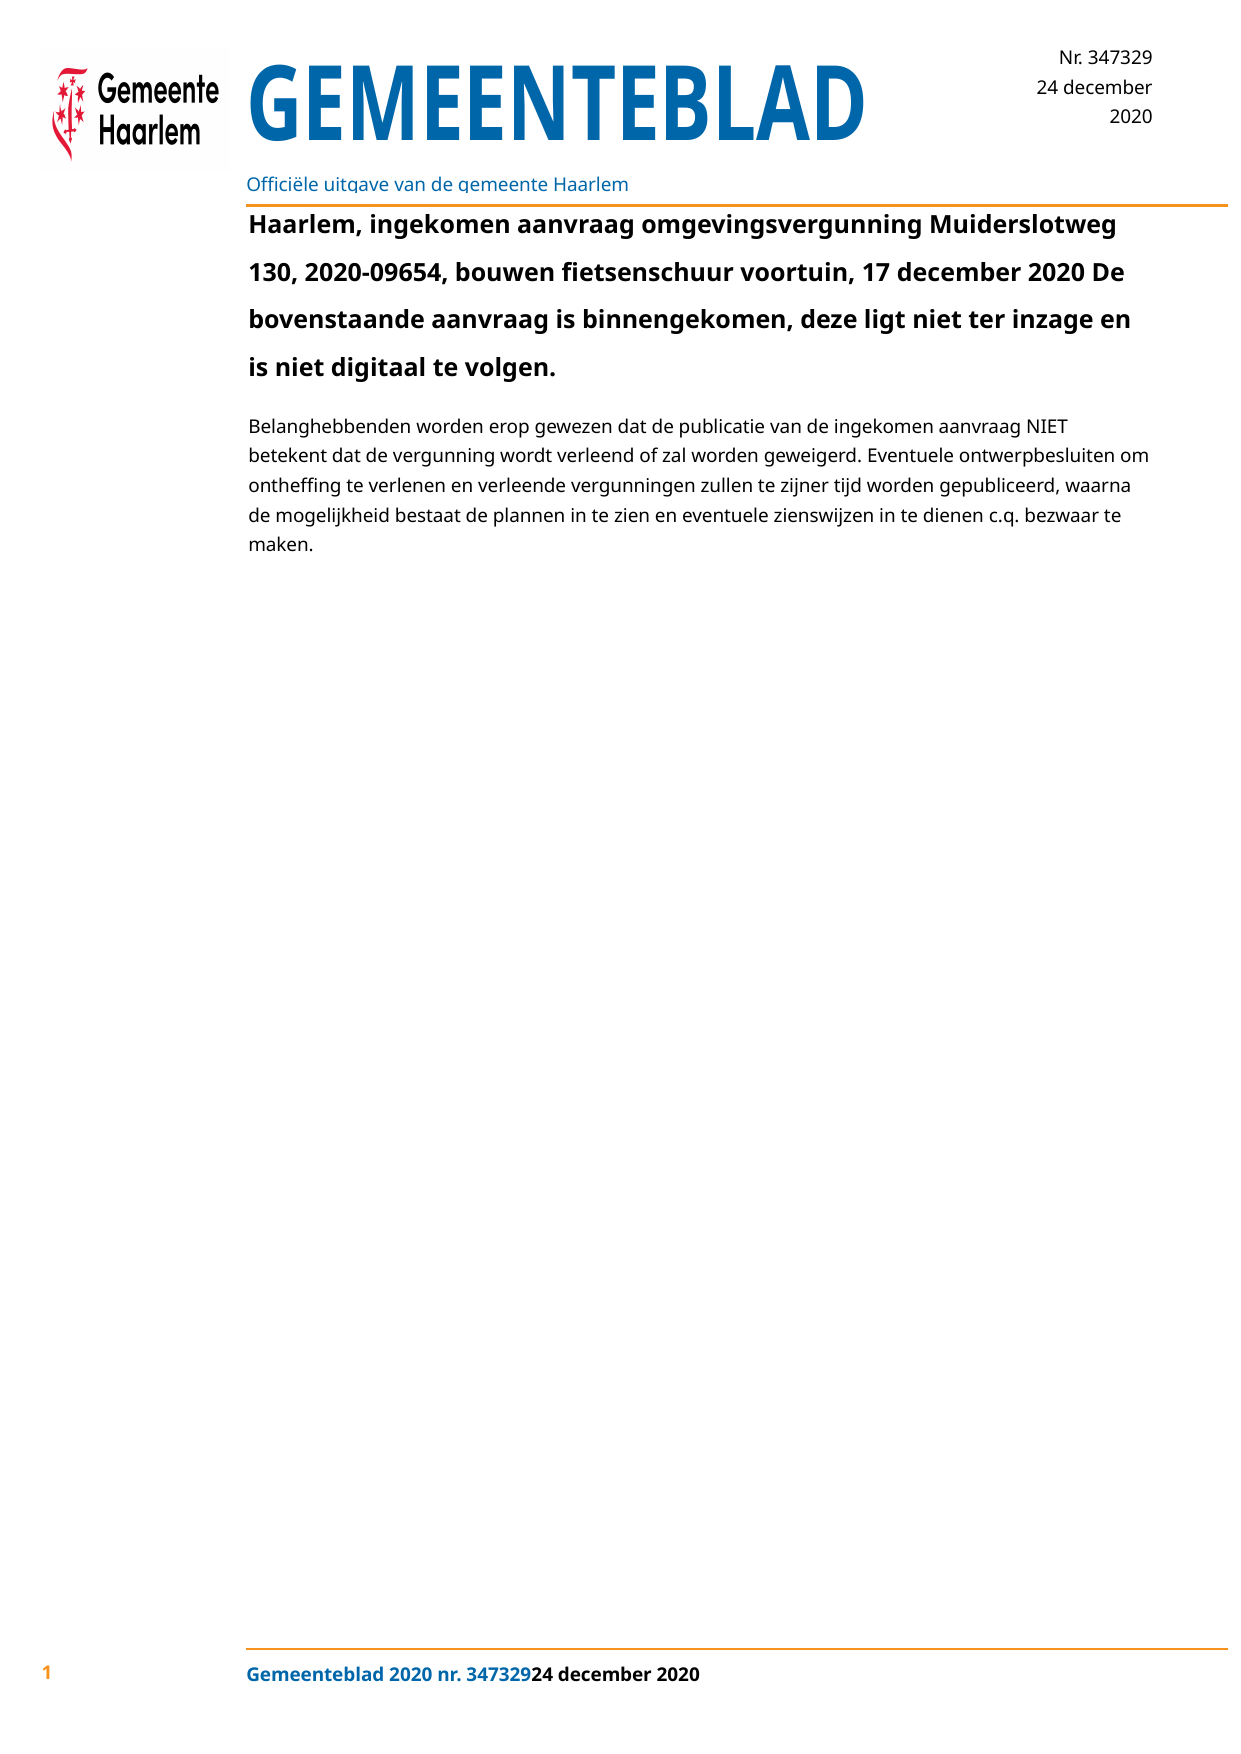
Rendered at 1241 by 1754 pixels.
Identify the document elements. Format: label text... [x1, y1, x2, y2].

text Belanghebbenden worden erop gewezen dat de publicatie van de ingekomen aanvraag NIET betekent dat de vergunning wordt verleend of zal worden geweigerd. Eventuele ontwerpbesluiten om ontheffing te verlenen en verleende vergunningen zullen te zijner tijd worden gepubliceerd, waarna de mogelijkheid bestaat de plannen in te zien en eventuele zienswijzen in te dienen c.q. bezwaar te maken. [248, 413, 1152, 557]
text Haarlem, ingekomen aanvraag omgevingsvergunning Muiderslotweg 130, 2020-09654, bouwen fietsenschuur voortuin, 17 december 2020 De bovenstaande aanvraag is binnengekomen, deze ligt niet ter inzage en is niet digitaal te volgen. [248, 207, 1152, 384]
picture [41, 47, 231, 172]
